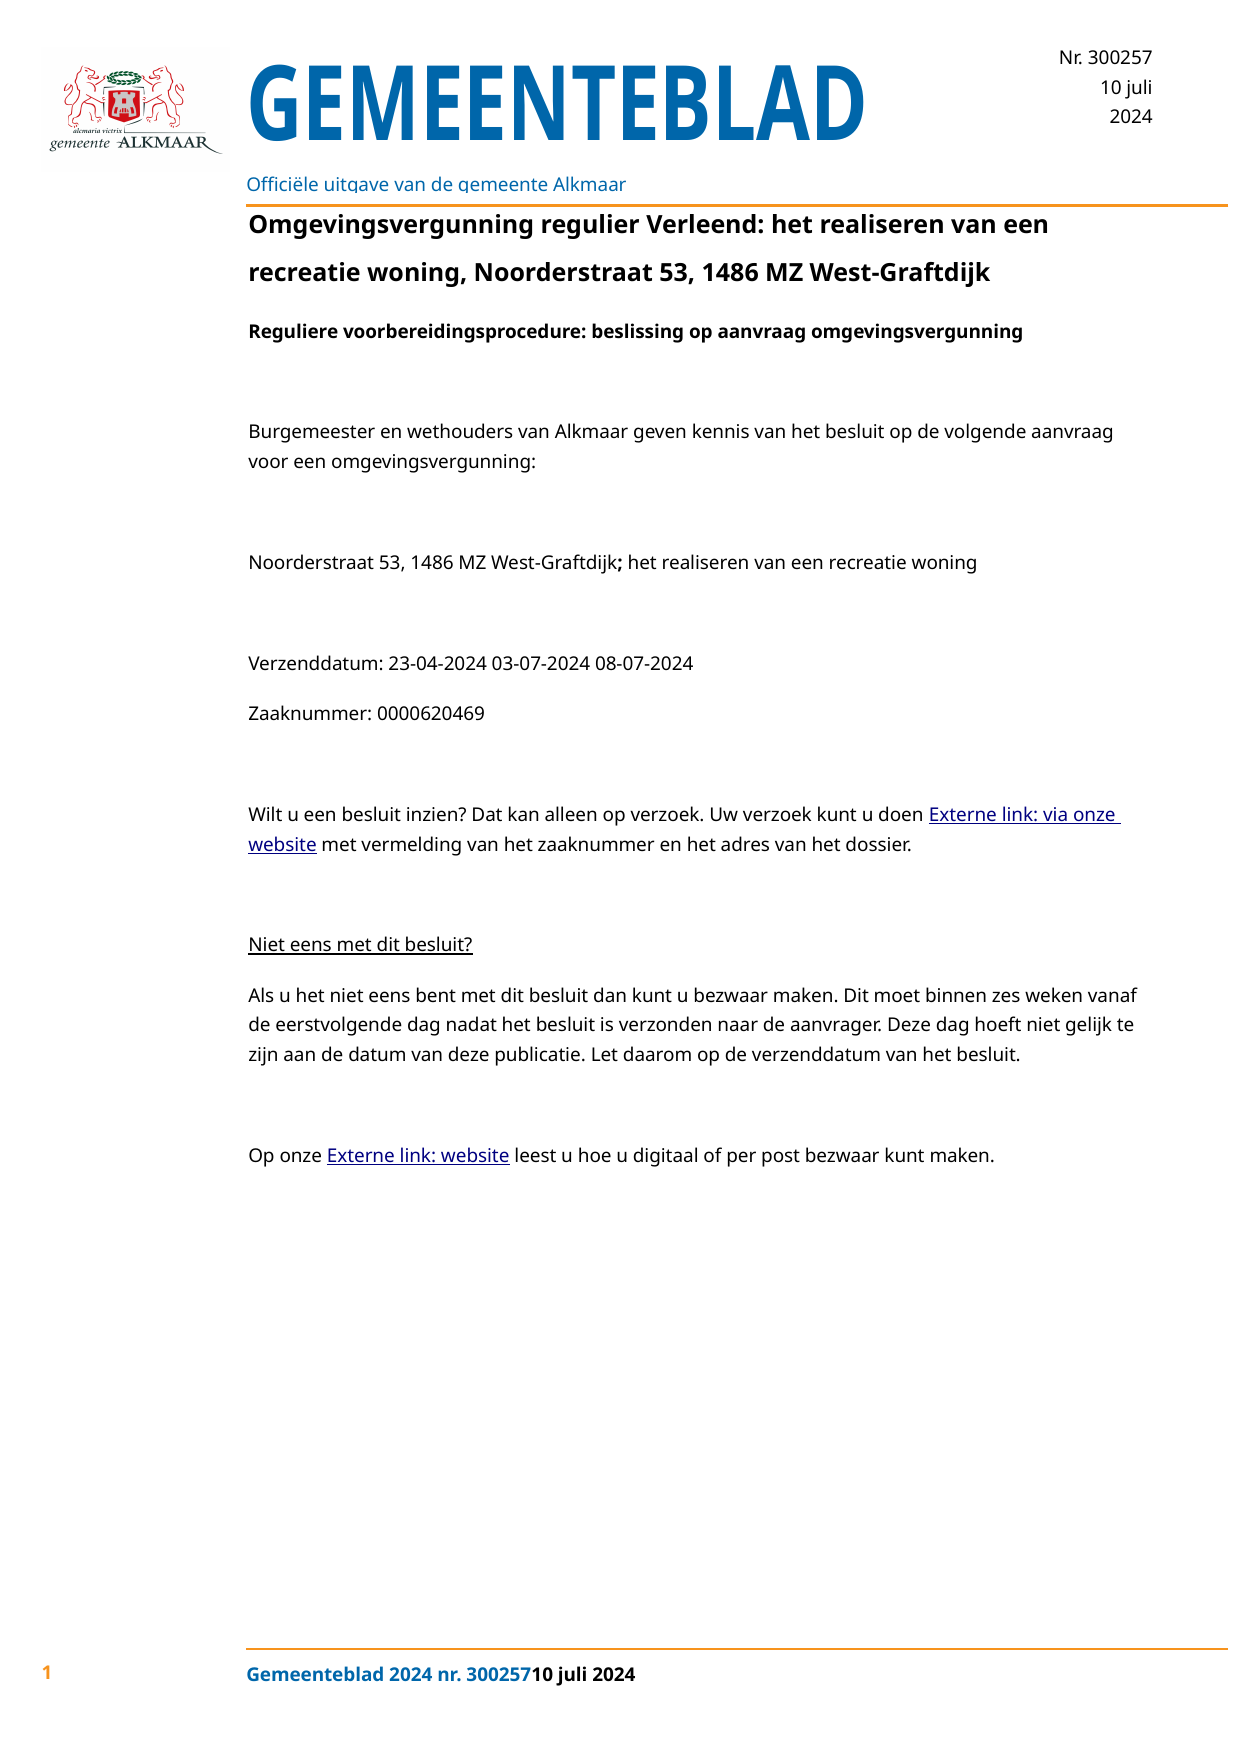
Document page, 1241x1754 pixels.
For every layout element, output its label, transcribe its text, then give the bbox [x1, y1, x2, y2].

text Omgevingsvergunning regulier Verleend: het realiseren van een recreatie woning, Noorderstraat 53, 1486 MZ West-Graftdijk [248, 207, 1152, 288]
text Verzenddatum: 23-04-2024 03-07-2024 08-07-2024 [248, 650, 1152, 676]
text Reguliere voorbereidingsprocedure: beslissing op aanvraag omgevingsvergunning [248, 318, 1152, 344]
text Op onze Externe link: website leest u hoe u digitaal of per post bezwaar kunt maken. [248, 1142, 1152, 1168]
text Burgemeester en wethouders van Alkmaar geven kennis van het besluit op de volgende aanvraag voor een omgevingsvergunning: [248, 419, 1152, 474]
picture [41, 47, 231, 172]
text Wilt u een besluit inzien? Dat kan alleen op verzoek. Uw verzoek kunt u doen Externe link: via onze website met vermelding van het zaaknummer en het adres van het dossier. [248, 801, 1152, 857]
text Als u het niet eens bent met dit besluit dan kunt u bezwaar maken. Dit moet binnen zes weken vanaf de eerstvolgende dag nadat het besluit is verzonden naar de aanvrager. Deze dag hoeft niet gelijk te zijn aan de datum van deze publicatie. Let daarom op de verzenddatum van het besluit. [248, 982, 1152, 1067]
text Niet eens met dit besluit? [248, 932, 1152, 957]
text Noorderstraat 53, 1486 MZ West-Graftdijk; het realiseren van een recreatie woning [248, 549, 1152, 575]
text Zaaknummer: 0000620469 [248, 700, 1152, 726]
